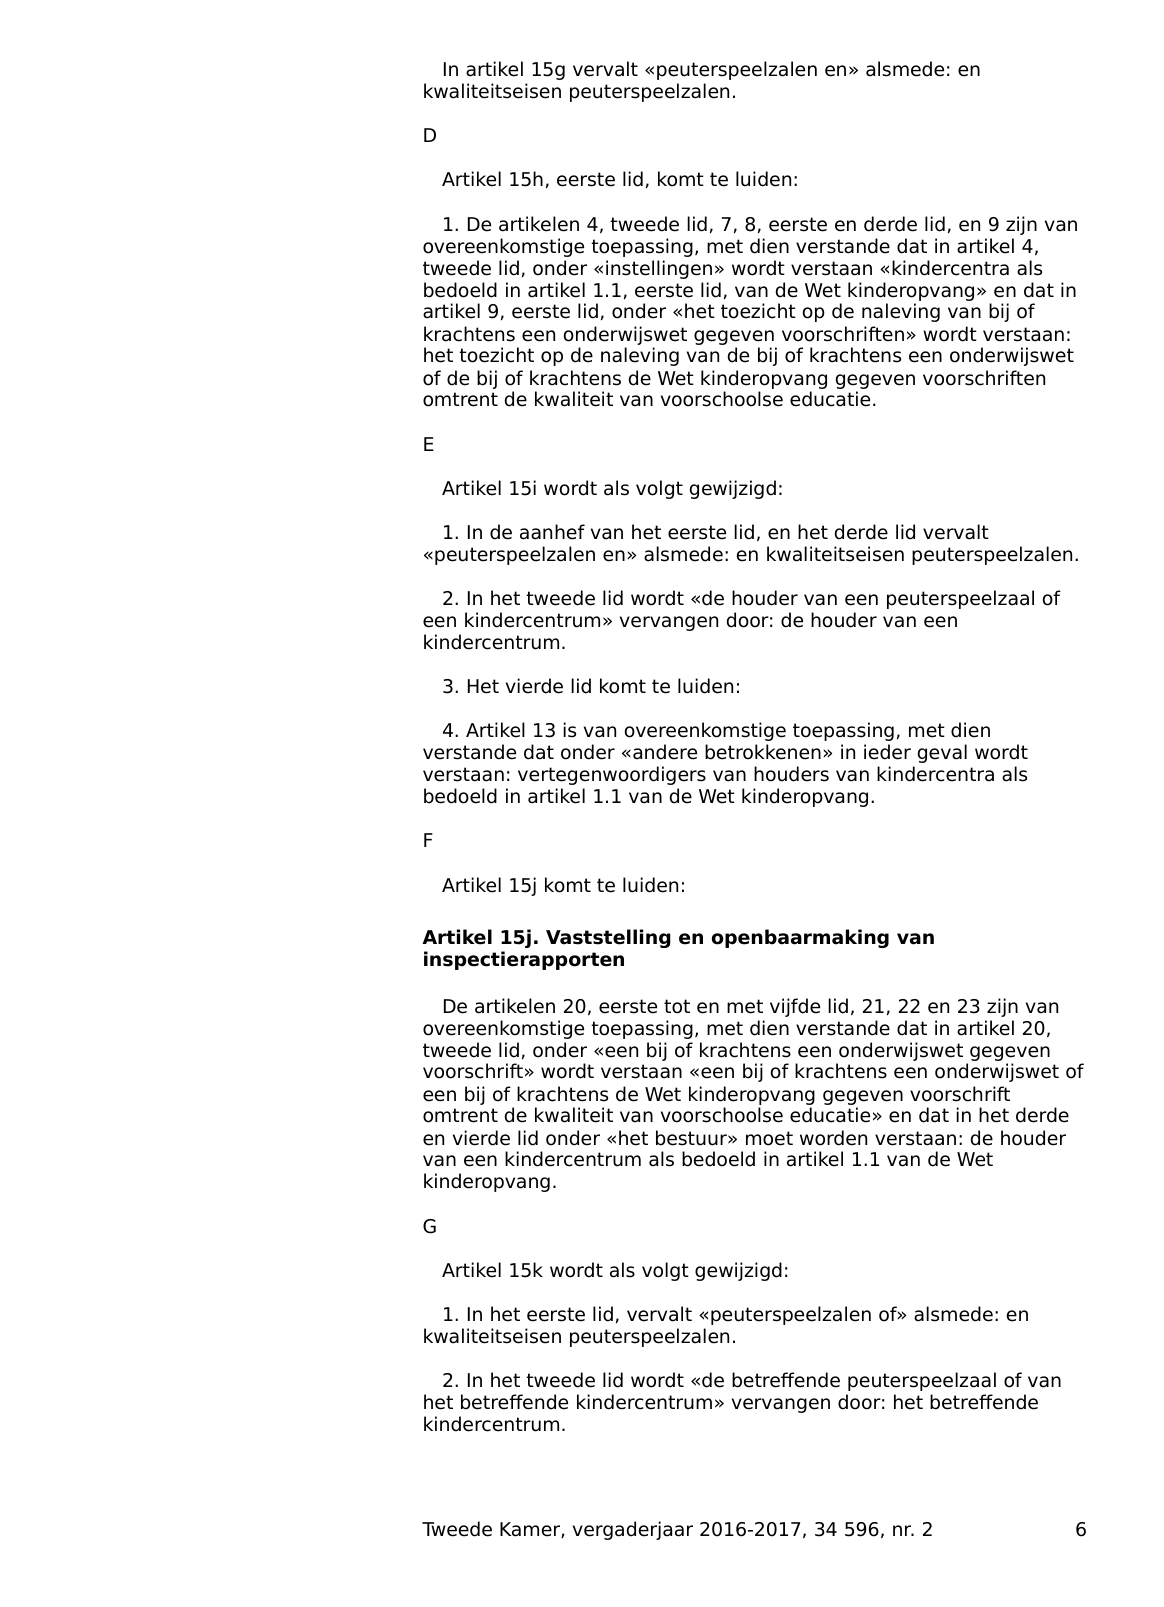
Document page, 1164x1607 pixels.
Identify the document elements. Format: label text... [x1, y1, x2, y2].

text De artikelen 20, eerste tot en met vijfde lid, 21, 22 en 23 zijn van overeenkomstige toepassing, met dien verstande dat in artikel 20, tweede lid, onder «een bij of krachtens een onderwijswet gegeven voorschrift» wordt verstaan «een bij of krachtens een onderwijswet of een bij of krachtens de Wet kinderopvang gegeven voorschrift omtrent de kwaliteit van voorschoolse educatie» en dat in het derde en vierde lid onder «het bestuur» moet worden verstaan: de houder van een kindercentrum als bedoeld in artikel 1.1 van de Wet kinderopvang. [422, 996, 1087, 1193]
text 4. Artikel 13 is van overeenkomstige toepassing, met dien verstande dat onder «andere betrokkenen» in ieder geval wordt verstaan: vertegenwoordigers van houders van kindercentra als bedoeld in artikel 1.1 van de Wet kinderopvang. [422, 720, 1087, 808]
text In artikel 15g vervalt «peuterspeelzalen en» alsmede: en kwaliteitseisen peuterspeelzalen. [422, 59, 1087, 103]
text 2. In het tweede lid wordt «de betreffende peuterspeelzaal of van het betreffende kindercentrum» vervangen door: het betreffende kindercentrum. [422, 1370, 1087, 1436]
text D [422, 125, 1087, 147]
text Artikel 15j komt te luiden: [422, 874, 1087, 897]
text Artikel 15h, eerste lid, komt te luiden: [422, 169, 1087, 191]
text E [422, 433, 1087, 456]
text 1. In de aanhef van het eerste lid, en het derde lid vervalt «peuterspeelzalen en» alsmede: en kwaliteitseisen peuterspeelzalen. [422, 522, 1087, 566]
text 1. In het eerste lid, vervalt «peuterspeelzalen of» alsmede: en kwaliteitseisen peuterspeelzalen. [422, 1304, 1087, 1348]
text 3. Het vierde lid komt te luiden: [422, 676, 1087, 698]
text F [422, 830, 1087, 852]
text Artikel 15k wordt als volgt gewijzigd: [422, 1260, 1087, 1282]
text Artikel 15i wordt als volgt gewijzigd: [422, 478, 1087, 500]
text 1. De artikelen 4, tweede lid, 7, 8, eerste en derde lid, en 9 zijn van overeenkomstige toepassing, met dien verstande dat in artikel 4, tweede lid, onder «instellingen» wordt verstaan «kindercentra als bedoeld in artikel 1.1, eerste lid, van de Wet kinderopvang» en dat in artikel 9, eerste lid, onder «het toezicht op de naleving van bij of krachtens een onderwijswet gegeven voorschriften» wordt verstaan: het toezicht op de naleving van de bij of krachtens een onderwijswet of de bij of krachtens de Wet kinderopvang gegeven voorschriften omtrent de kwaliteit van voorschoolse educatie. [422, 213, 1087, 411]
text G [422, 1216, 1087, 1237]
text 2. In het tweede lid wordt «de houder van een peuterspeelzaal of een kindercentrum» vervangen door: de houder van een kindercentrum. [422, 588, 1087, 654]
subtitle Artikel 15j. Vaststelling en openbaarmaking van inspectierapporten [422, 927, 1087, 971]
